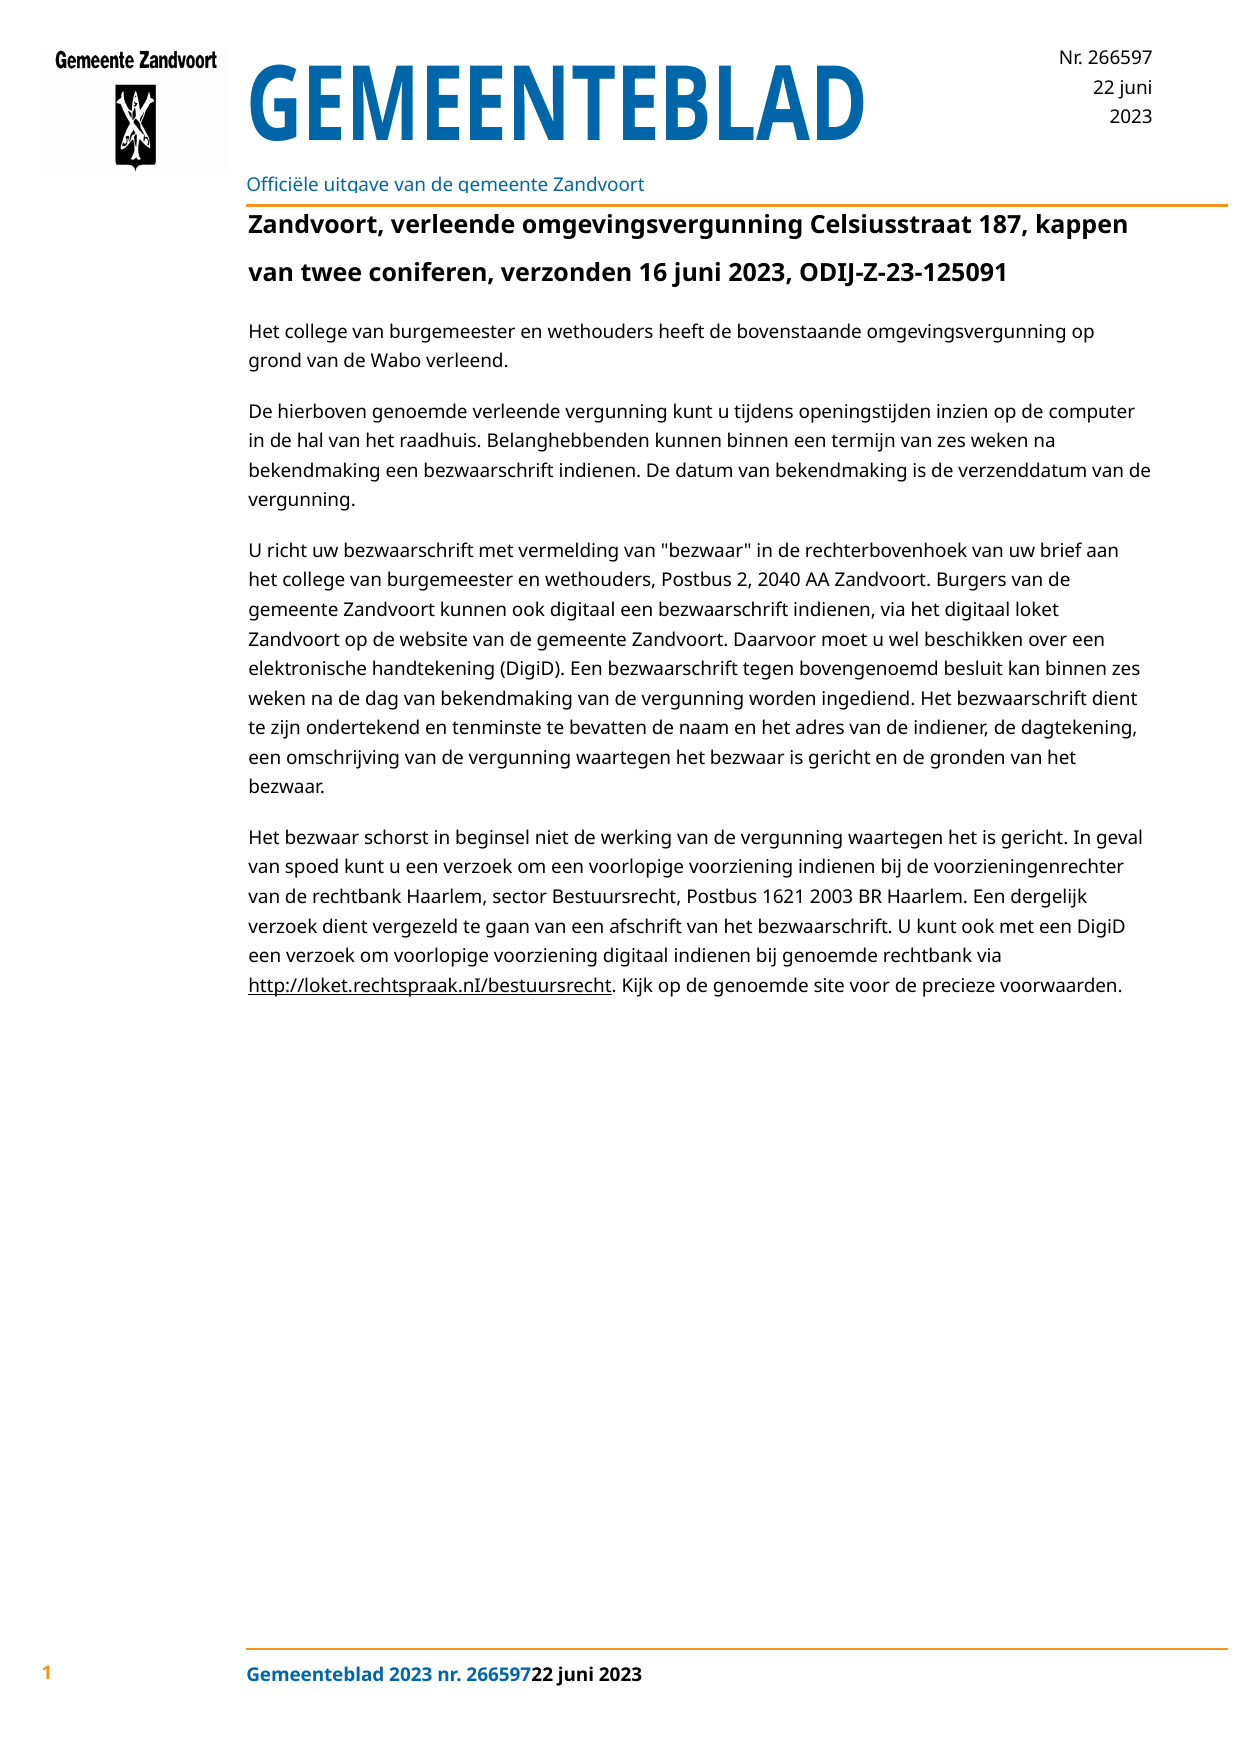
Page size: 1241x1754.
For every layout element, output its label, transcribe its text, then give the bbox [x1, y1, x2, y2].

picture [41, 47, 231, 172]
text Het college van burgemeester en wethouders heeft de bovenstaande omgevingsvergunning op grond van de Wabo verleend. [248, 318, 1152, 373]
text De hierboven genoemde verleende vergunning kunt u tijdens openingstijden inzien op de computer in de hal van het raadhuis. Belanghebbenden kunnen binnen een termijn van zes weken na bekendmaking een bezwaarschrift indienen. De datum van bekendmaking is de verzenddatum van de vergunning. [248, 398, 1152, 512]
text Zandvoort, verleende omgevingsvergunning Celsiusstraat 187, kappen van twee coniferen, verzonden 16 juni 2023, ODIJ-Z-23-125091 [248, 207, 1152, 288]
text Het bezwaar schorst in beginsel niet de werking van de vergunning waartegen het is gericht. In geval van spoed kunt u een verzoek om een voorlopige voorziening indienen bij de voorzieningenrechter van de rechtbank Haarlem, sector Bestuursrecht, Postbus 1621 2003 BR Haarlem. Een dergelijk verzoek dient vergezeld te gaan van een afschrift van het bezwaarschrift. U kunt ook met een DigiD een verzoek om voorlopige voorziening digitaal indienen bij genoemde rechtbank via http://loket.rechtspraak.nI/bestuursrecht. Kijk op de genoemde site voor de precieze voorwaarden. [248, 824, 1152, 998]
text U richt uw bezwaarschrift met vermelding van "bezwaar" in de rechterbovenhoek van uw brief aan het college van burgemeester en wethouders, Postbus 2, 2040 AA Zandvoort. Burgers van de gemeente Zandvoort kunnen ook digitaal een bezwaarschrift indienen, via het digitaal loket Zandvoort op de website van de gemeente Zandvoort. Daarvoor moet u wel beschikken over een elektronische handtekening (DigiD). Een bezwaarschrift tegen bovengenoemd besluit kan binnen zes weken na de dag van bekendmaking van de vergunning worden ingediend. Het bezwaarschrift dient te zijn ondertekend en tenminste te bevatten de naam en het adres van de indiener, de dagtekening, een omschrijving van de vergunning waartegen het bezwaar is gericht en de gronden van het bezwaar. [248, 537, 1152, 799]
